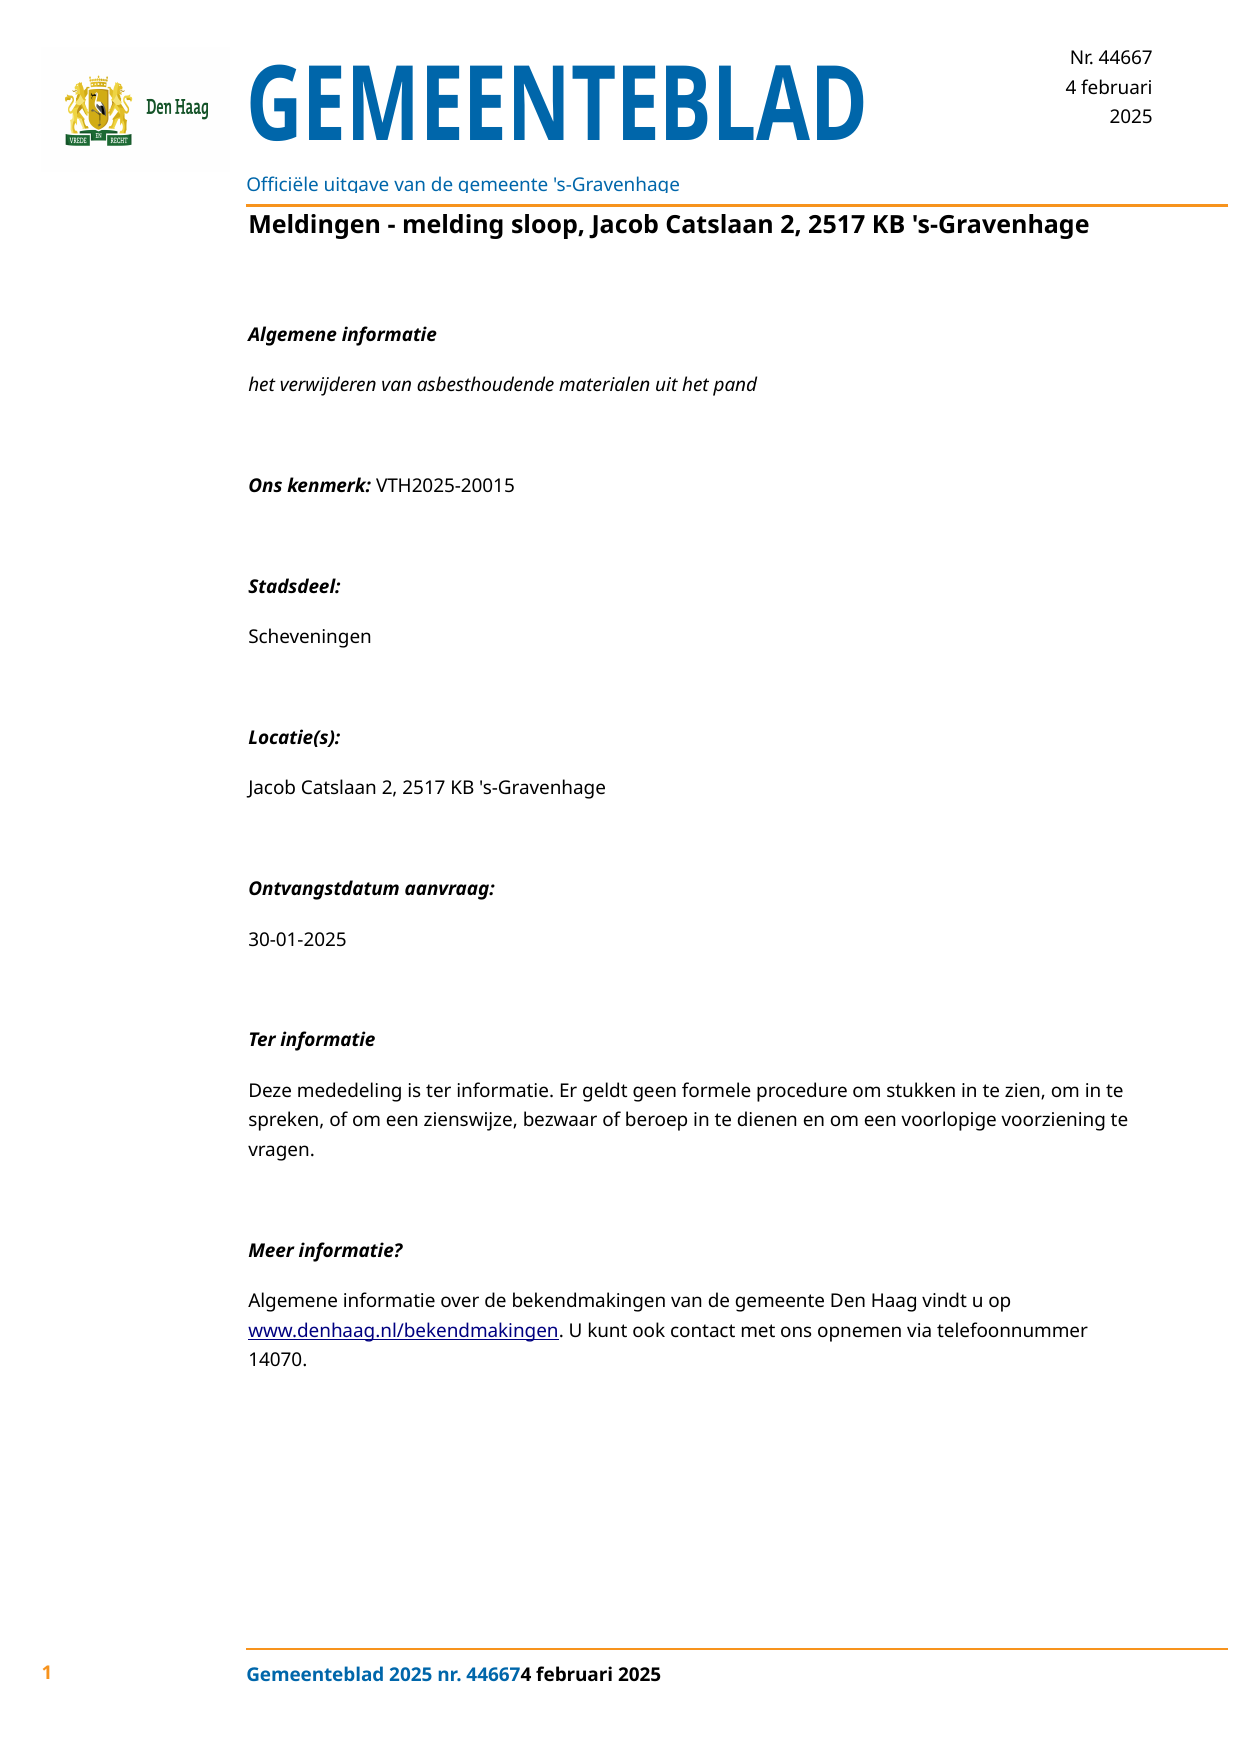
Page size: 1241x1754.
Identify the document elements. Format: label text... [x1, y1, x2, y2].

text Meldingen - melding sloop, Jacob Catslaan 2, 2517 KB 's-Gravenhage [248, 207, 1152, 241]
text Locatie(s): [248, 724, 1152, 750]
text Algemene informatie over de bekendmakingen van de gemeente Den Haag vindt u op www.denhaag.nl/bekendmakingen. U kunt ook contact met ons opnemen via telefoonnummer 14070. [248, 1287, 1152, 1372]
text 30-01-2025 [248, 926, 1152, 951]
text Deze mededeling is ter informatie. Er geldt geen formele procedure om stukken in te zien, om in te spreken, of om een zienswijze, bezwaar of beroep in te dienen en om een voorlopige voorziening te vragen. [248, 1077, 1152, 1162]
text Jacob Catslaan 2, 2517 KB 's-Gravenhage [248, 774, 1152, 800]
text Ontvangstdatum aanvraag: [248, 875, 1152, 901]
picture [41, 47, 231, 172]
text Ter informatie [248, 1027, 1152, 1052]
text het verwijderen van asbesthoudende materialen uit het pand [248, 371, 1152, 397]
text Stadsdeel: [248, 573, 1152, 598]
text Meer informatie? [248, 1237, 1152, 1263]
text Scheveningen [248, 623, 1152, 649]
text Algemene informatie [248, 321, 1152, 346]
text Ons kenmerk: VTH2025-20015 [248, 472, 1152, 498]
